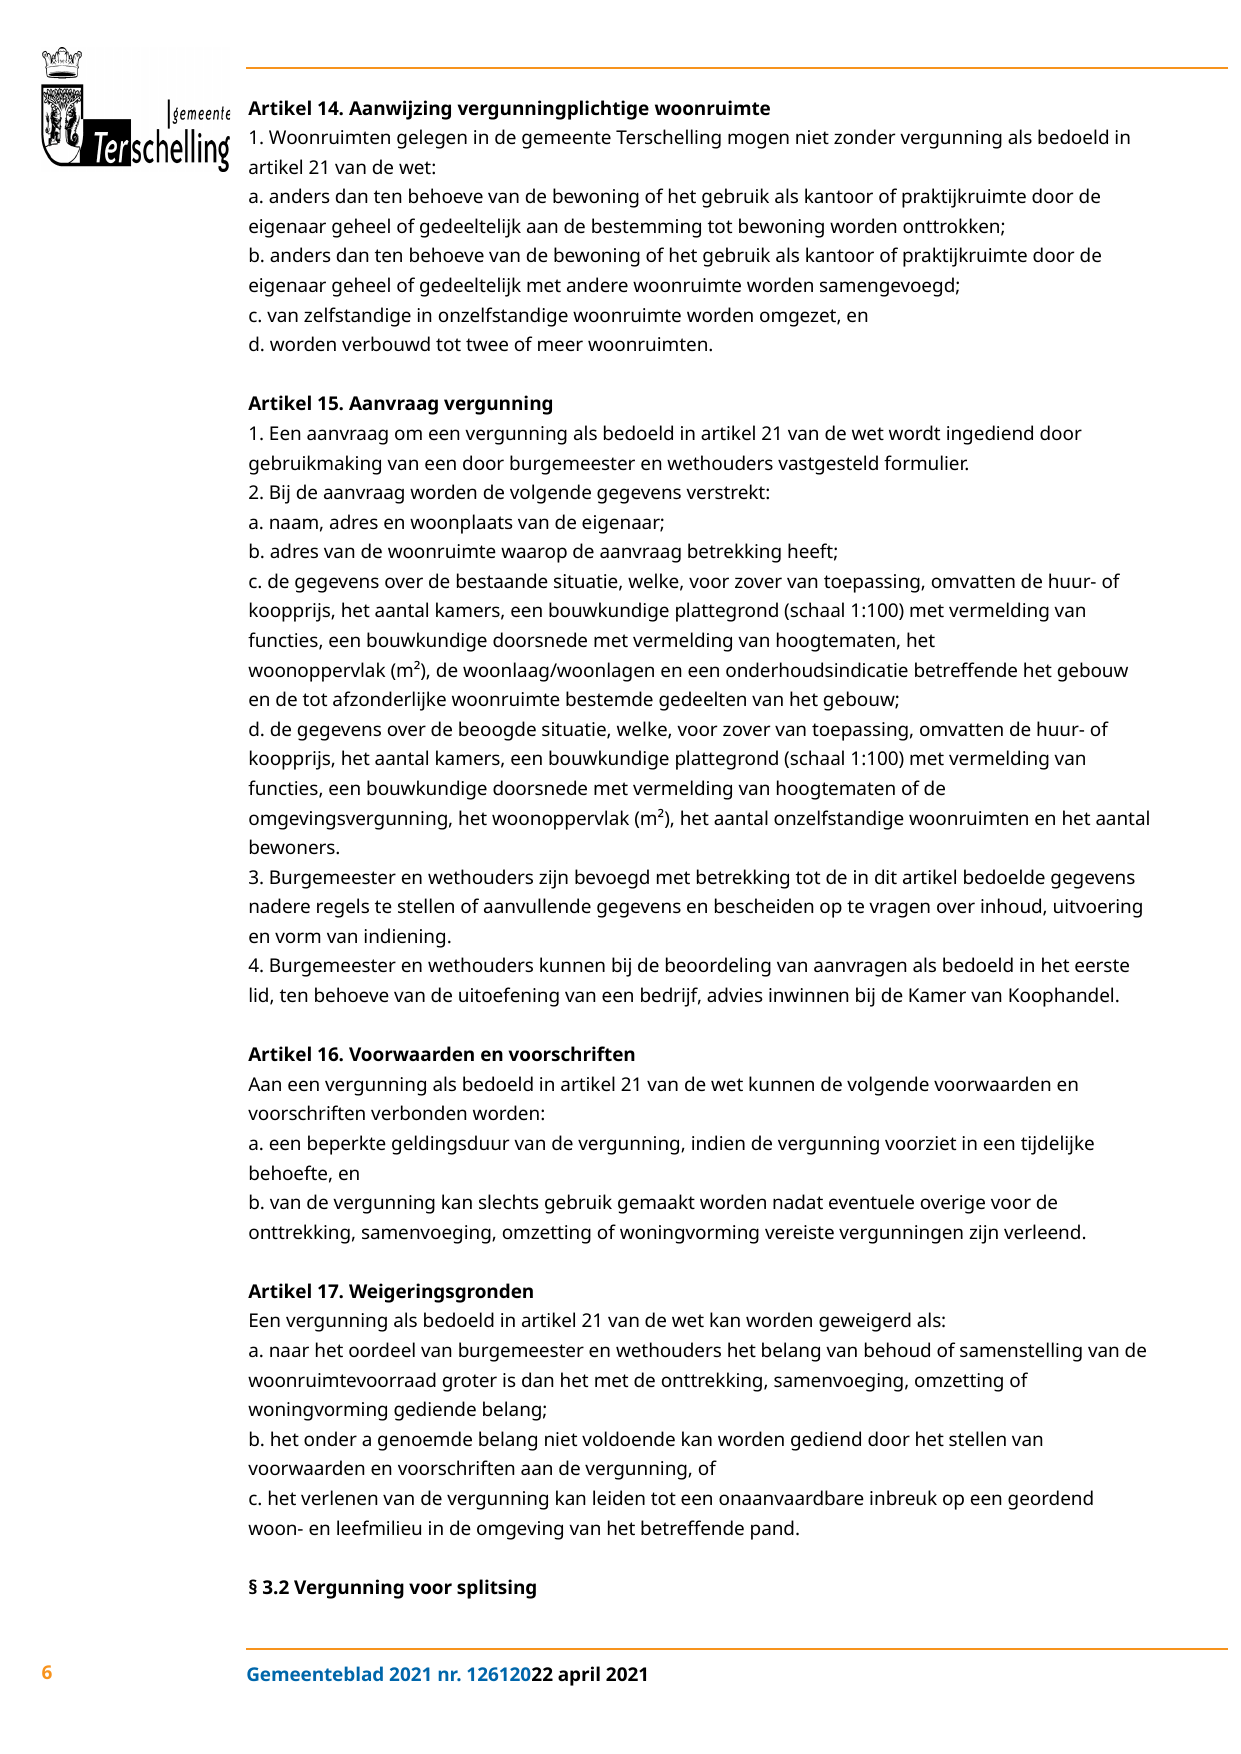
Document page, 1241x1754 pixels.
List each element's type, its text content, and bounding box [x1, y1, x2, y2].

text 1. Een aanvraag om een vergunning als bedoeld in artikel 21 van de wet wordt ingediend door gebruikmaking van een door burgemeester en wethouders vastgesteld formulier. [248, 420, 1152, 476]
text b. adres van de woonruimte waarop de aanvraag betrekking heeft; [248, 538, 1152, 564]
text c. de gegevens over de bestaande situatie, welke, voor zover van toepassing, omvatten de huur- of koopprijs, het aantal kamers, een bouwkundige plattegrond (schaal 1:100) met vermelding van functies, een bouwkundige doorsnede met vermelding van hoogtematen, het [248, 568, 1152, 653]
text a. een beperkte geldingsduur van de vergunning, indien de vergunning voorziet in een tijdelijke behoefte, en [248, 1130, 1152, 1186]
text 3. Burgemeester en wethouders zijn bevoegd met betrekking tot de in dit artikel bedoelde gegevens nadere regels te stellen of aanvullende gegevens en bescheiden op te vragen over inhoud, uitvoering en vorm van indiening. [248, 864, 1152, 949]
text Artikel 15. Aanvraag vergunning [248, 391, 1152, 416]
text a. naam, adres en woonplaats van de eigenaar; [248, 509, 1152, 535]
text a. naar het oordeel van burgemeester en wethouders het belang van behoud of samenstelling van de woonruimtevoorraad groter is dan het met de onttrekking, samenvoeging, omzetting of woningvorming gediende belang; [248, 1337, 1152, 1422]
text d. worden verbouwd tot twee of meer woonruimten. [248, 331, 1152, 357]
text c. het verlenen van de vergunning kan leiden tot een onaanvaardbare inbreuk op een geordend woon- en leefmilieu in de omgeving van het betreffende pand. [248, 1485, 1152, 1541]
text Artikel 17. Weigeringsgronden [248, 1278, 1152, 1304]
text d. de gegevens over de beoogde situatie, welke, voor zover van toepassing, omvatten de huur- of koopprijs, het aantal kamers, een bouwkundige plattegrond (schaal 1:100) met vermelding van functies, een bouwkundige doorsnede met vermelding van hoogtematen of de omgevingsvergunning, het woonoppervlak (m²), het aantal onzelfstandige woonruimten en het aantal bewoners. [248, 716, 1152, 860]
text § 3.2 Vergunning voor splitsing [248, 1574, 1152, 1600]
text Artikel 14. Aanwijzing vergunningplichtige woonruimte [248, 95, 1152, 121]
text b. van de vergunning kan slechts gebruik gemaakt worden nadat eventuele overige voor de onttrekking, samenvoeging, omzetting of woningvorming vereiste vergunningen zijn verleend. [248, 1189, 1152, 1245]
text 2. Bij de aanvraag worden de volgende gegevens verstrekt: [248, 479, 1152, 505]
text a. anders dan ten behoeve van de bewoning of het gebruik als kantoor of praktijkruimte door de eigenaar geheel of gedeeltelijk aan de bestemming tot bewoning worden onttrokken; [248, 183, 1152, 239]
text Een vergunning als bedoeld in artikel 21 van de wet kan worden geweigerd als: [248, 1308, 1152, 1333]
text b. het onder a genoemde belang niet voldoende kan worden gediend door het stellen van voorwaarden en voorschriften aan de vergunning, of [248, 1426, 1152, 1481]
text c. van zelfstandige in onzelfstandige woonruimte worden omgezet, en [248, 302, 1152, 328]
text Aan een vergunning als bedoeld in artikel 21 van de wet kunnen de volgende voorwaarden en voorschriften verbonden worden: [248, 1071, 1152, 1126]
text woonoppervlak (m²), de woonlaag/woonlagen en een onderhoudsindicatie betreffende het gebouw en de tot afzonderlijke woonruimte bestemde gedeelten van het gebouw; [248, 657, 1152, 712]
text Artikel 16. Voorwaarden en voorschriften [248, 1041, 1152, 1067]
text 4. Burgemeester en wethouders kunnen bij de beoordeling van aanvragen als bedoeld in het eerste lid, ten behoeve van de uitoefening van een bedrijf, advies inwinnen bij de Kamer van Koophandel. [248, 953, 1152, 1008]
text b. anders dan ten behoeve van de bewoning of het gebruik als kantoor of praktijkruimte door de eigenaar geheel of gedeeltelijk met andere woonruimte worden samengevoegd; [248, 243, 1152, 298]
picture [41, 47, 231, 172]
text 1. Woonruimten gelegen in de gemeente Terschelling mogen niet zonder vergunning als bedoeld in artikel 21 van de wet: [248, 124, 1152, 180]
